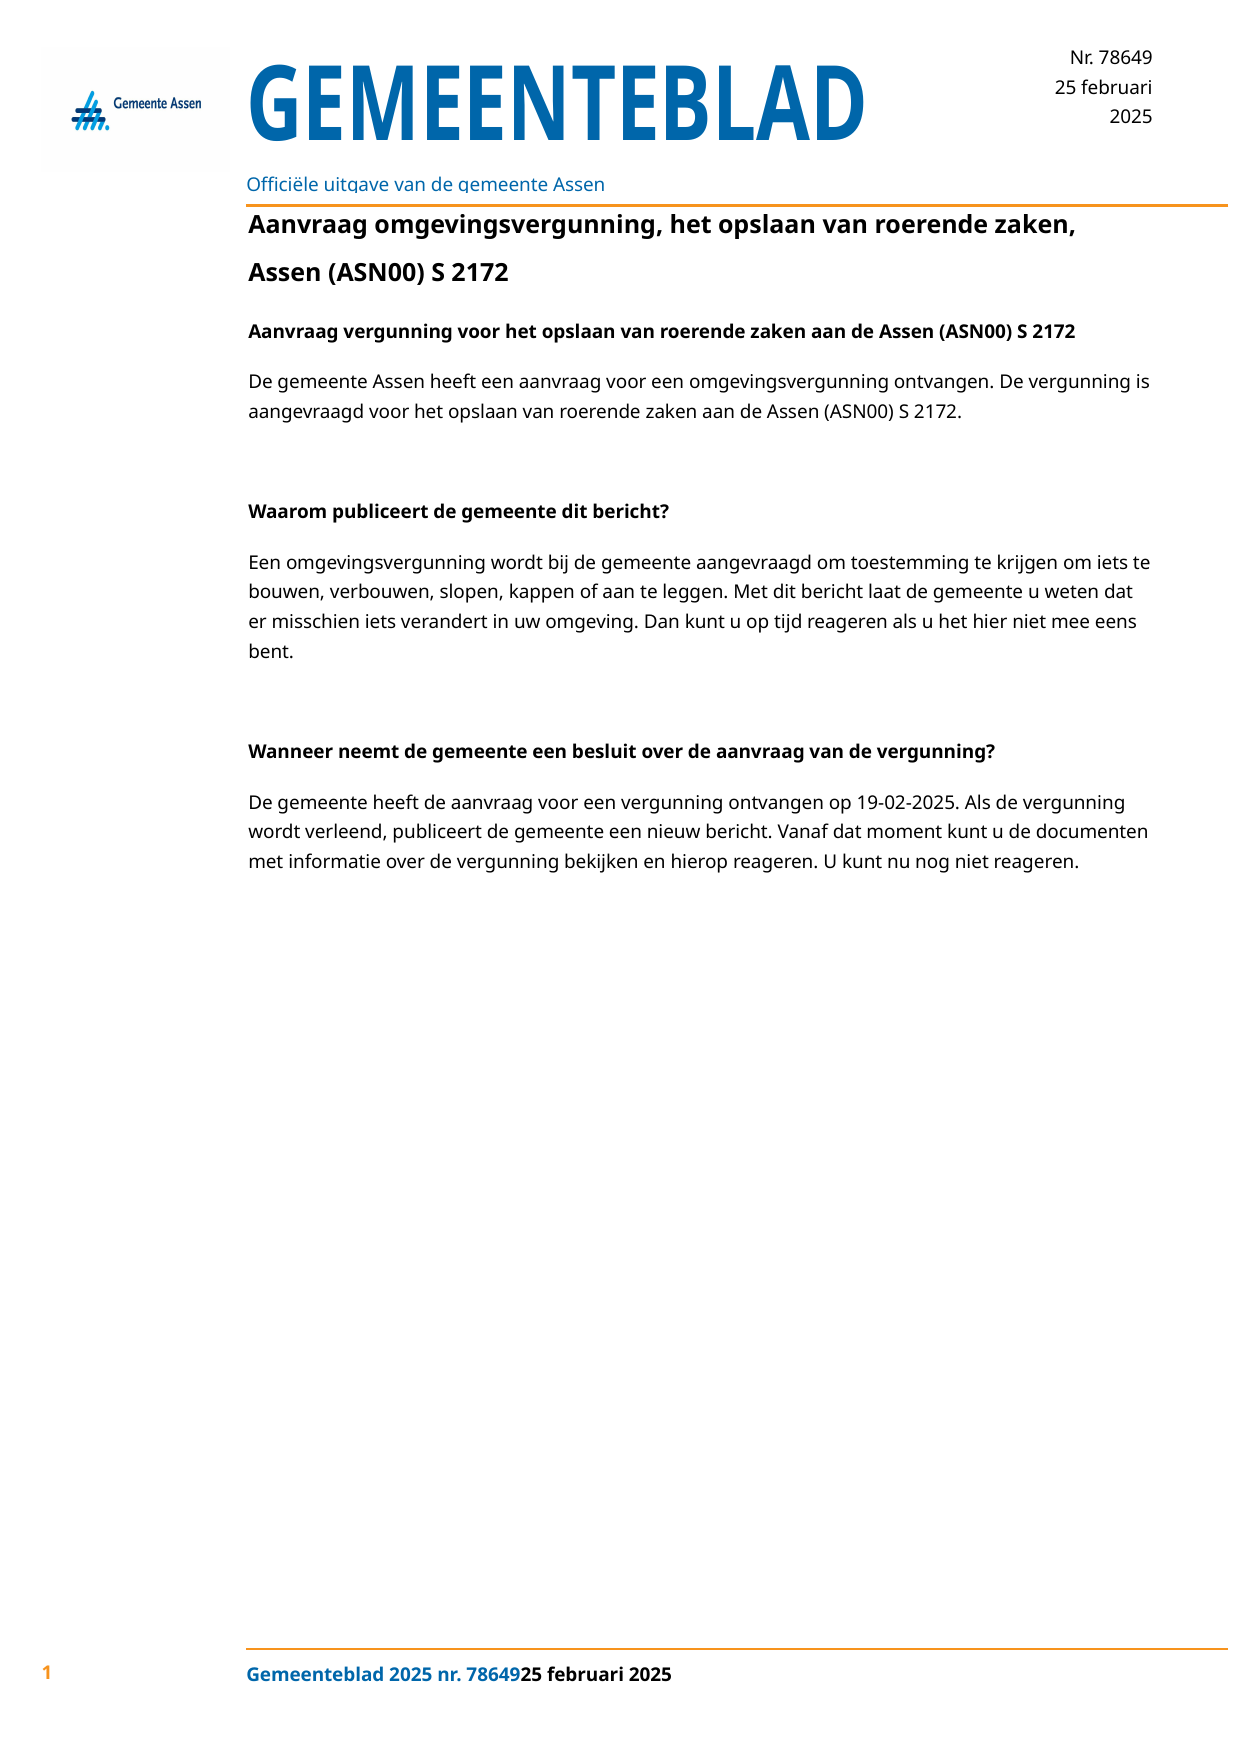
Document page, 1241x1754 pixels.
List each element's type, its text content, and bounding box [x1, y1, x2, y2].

text Aanvraag omgevingsvergunning, het opslaan van roerende zaken, Assen (ASN00) S 2172 [248, 207, 1152, 288]
text Aanvraag vergunning voor het opslaan van roerende zaken aan de Assen (ASN00) S 2172 [248, 318, 1152, 344]
text Een omgevingsvergunning wordt bij de gemeente aangevraagd om toestemming te krijgen om iets te bouwen, verbouwen, slopen, kappen of aan te leggen. Met dit bericht laat de gemeente u weten dat er misschien iets verandert in uw omgeving. Dan kunt u op tijd reageren als u het hier niet mee eens bent. [248, 549, 1152, 664]
text De gemeente heeft de aanvraag voor een vergunning ontvangen op 19-02-2025. Als de vergunning wordt verleend, publiceert de gemeente een nieuw bericht. Vanaf dat moment kunt u de documenten met informatie over de vergunning bekijken en hierop reageren. U kunt nu nog niet reageren. [248, 789, 1152, 874]
picture [41, 47, 231, 172]
text De gemeente Assen heeft een aanvraag voor een omgevingsvergunning ontvangen. De vergunning is aangevraagd voor het opslaan van roerende zaken aan de Assen (ASN00) S 2172. [248, 368, 1152, 424]
text Waarom publiceert de gemeente dit bericht? [248, 499, 1152, 524]
text Wanneer neemt de gemeente een besluit over de aanvraag van de vergunning? [248, 739, 1152, 764]
